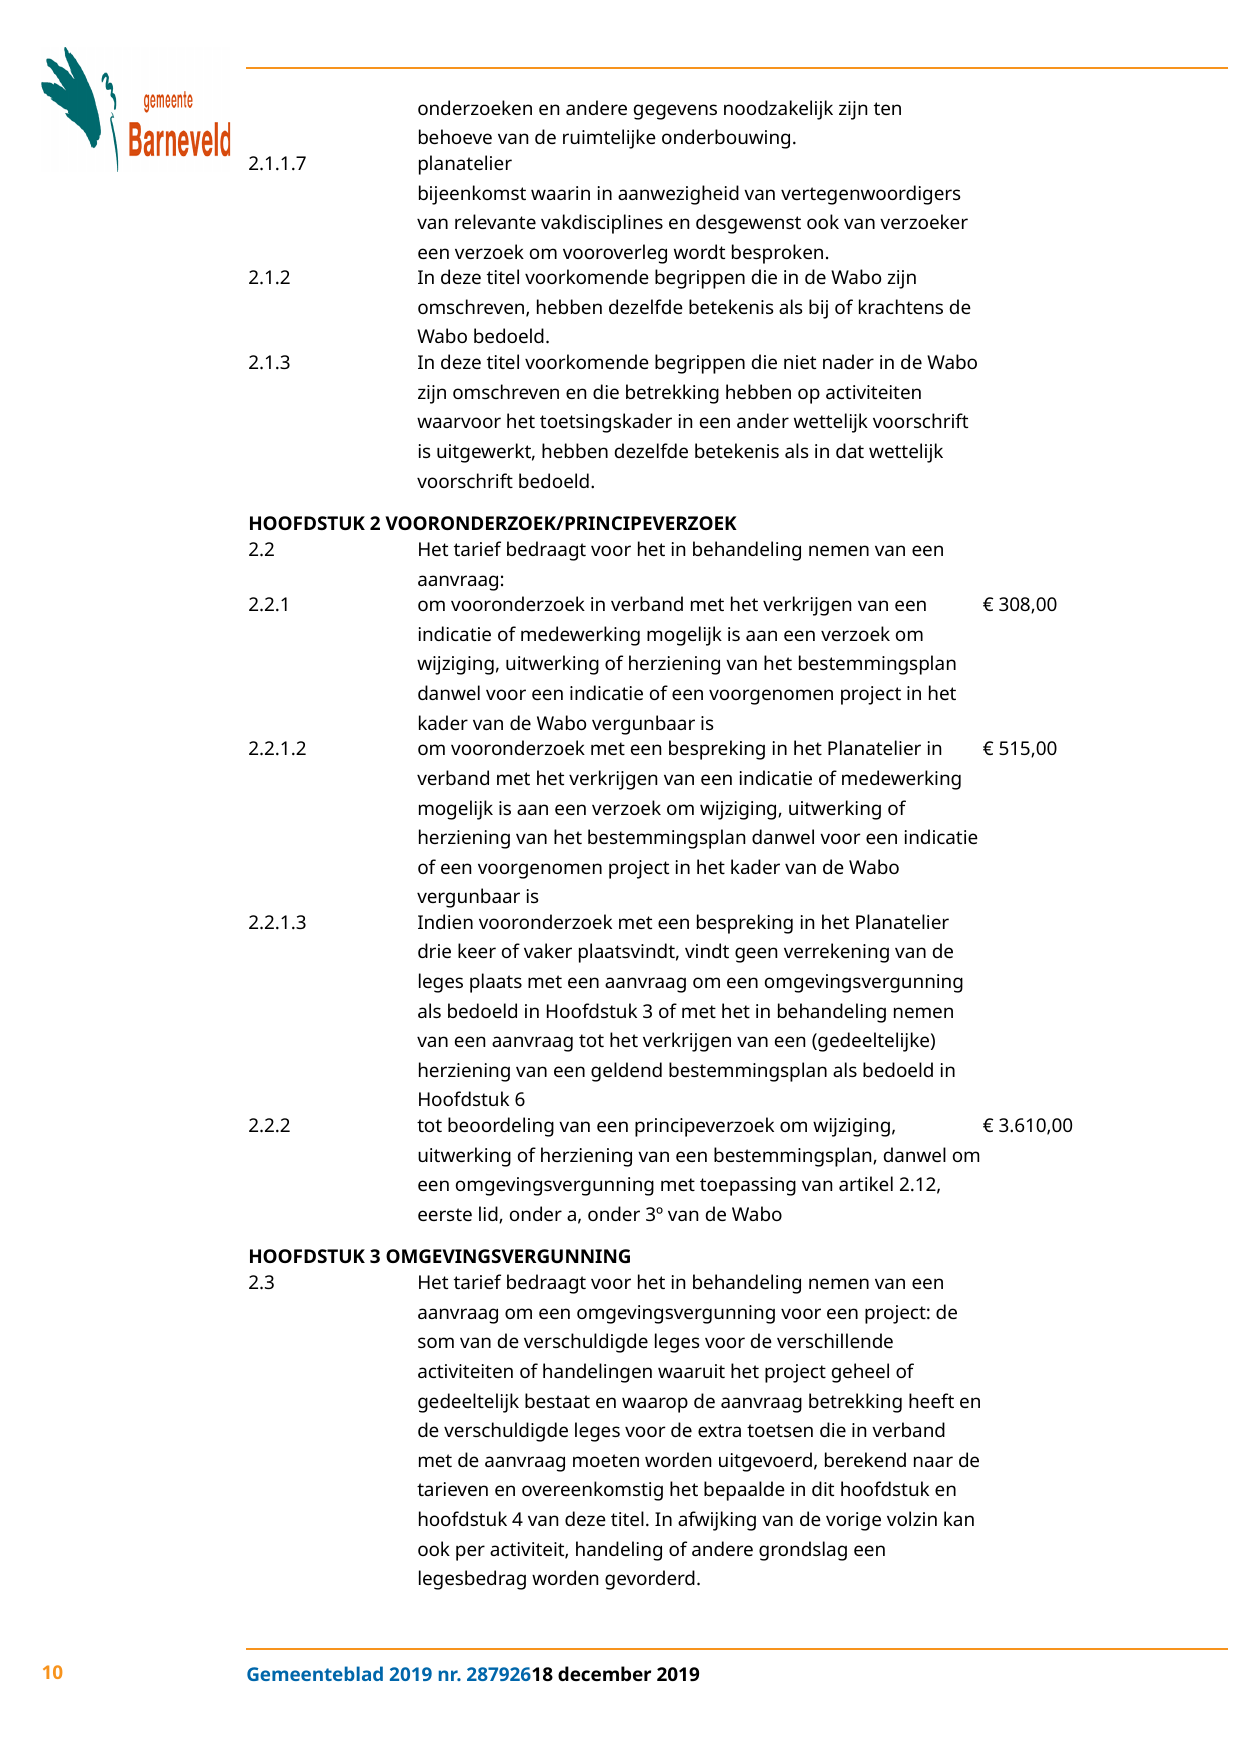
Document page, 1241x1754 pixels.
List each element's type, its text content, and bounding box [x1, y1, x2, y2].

table_cell € 3.610,00 [983, 1113, 1152, 1227]
table_cell Indien vooronderzoek met een bespreking in het Planatelier drie keer of vaker plaatsvindt, vindt geen verrekening van de leges plaats met een aanvraag om een omgevingsvergunning als bedoeld in Hoofdstuk 3 of met het in behandeling nemen van een aanvraag tot het verkrijgen van een (gedeeltelijke) herziening van een geldend bestemmingsplan als bedoeld in Hoofdstuk 6 [417, 909, 983, 1112]
table_cell 2.2.2 [248, 1113, 417, 1227]
table_cell planatelier bijeenkomst waarin in aanwezigheid van vertegenwoordigers van relevante vakdisciplines en desgewenst ook van verzoeker een verzoek om vooroverleg wordt besproken. [417, 150, 983, 264]
table_cell om vooronderzoek in verband met het verkrijgen van een indicatie of medewerking mogelijk is aan een verzoek om wijziging, uitwerking of herziening van het bestemmingsplan danwel voor een indicatie of een voorgenomen project in het kader van de Wabo vergunbaar is [417, 591, 983, 736]
table_cell € 515,00 [983, 736, 1152, 909]
table_header [983, 536, 1152, 591]
picture [41, 47, 231, 172]
table_cell 2.1.2 [248, 265, 417, 349]
table_header 2.3 [248, 1270, 417, 1591]
table_cell [248, 95, 417, 150]
text HOOFDSTUK 3 OMGEVINGSVERGUNNING [248, 1244, 1152, 1269]
table_cell In deze titel voorkomende begrippen die in de Wabo zijn omschreven, hebben dezelfde betekenis als bij of krachtens de Wabo bedoeld. [417, 265, 983, 349]
table_header Het tarief bedraagt voor het in behandeling nemen van een aanvraag om een omgevingsvergunning voor een project: de som van de verschuldigde leges voor de verschillende activiteiten of handelingen waaruit het project geheel of gedeeltelijk bestaat en waarop de aanvraag betrekking heeft en de verschuldigde leges voor de extra toetsen die in verband met de aanvraag moeten worden uitgevoerd, berekend naar de tarieven en overeenkomstig het bepaalde in dit hoofdstuk en hoofdstuk 4 van deze titel. In afwijking van de vorige volzin kan ook per activiteit, handeling of andere grondslag een legesbedrag worden gevorderd. [417, 1270, 983, 1591]
table_cell [983, 350, 1152, 493]
text HOOFDSTUK 2 VOORONDERZOEK/PRINCIPEVERZOEK [248, 510, 1152, 536]
table_header [983, 1270, 1152, 1591]
table_cell In deze titel voorkomende begrippen die niet nader in de Wabo zijn omschreven en die betrekking hebben op activiteiten waarvoor het toetsingskader in een ander wettelijk voorschrift is uitgewerkt, hebben dezelfde betekenis als in dat wettelijk voorschrift bedoeld. [417, 350, 983, 493]
table_cell 2.2.1 [248, 591, 417, 736]
table_cell onderzoeken en andere gegevens noodzakelijk zijn ten behoeve van de ruimtelijke onderbouwing. [417, 95, 983, 150]
table_cell 2.1.3 [248, 350, 417, 493]
table_cell [983, 150, 1152, 264]
table_header Het tarief bedraagt voor het in behandeling nemen van een aanvraag: [417, 536, 983, 591]
table_cell [983, 265, 1152, 349]
table_cell [983, 95, 1152, 150]
table_cell om vooronderzoek met een bespreking in het Planatelier in verband met het verkrijgen van een indicatie of medewerking mogelijk is aan een verzoek om wijziging, uitwerking of herziening van het bestemmingsplan danwel voor een indicatie of een voorgenomen project in het kader van de Wabo vergunbaar is [417, 736, 983, 909]
table_cell [983, 909, 1152, 1112]
table_cell 2.2.1.3 [248, 909, 417, 1112]
table_cell 2.1.1.7 [248, 150, 417, 264]
table_cell € 308,00 [983, 591, 1152, 736]
table_cell 2.2.1.2 [248, 736, 417, 909]
table_header 2.2 [248, 536, 417, 591]
table_cell tot beoordeling van een principeverzoek om wijziging, uitwerking of herziening van een bestemmingsplan, danwel om een omgevingsvergunning met toepassing van artikel 2.12, eerste lid, onder a, onder 3º van de Wabo [417, 1113, 983, 1227]
